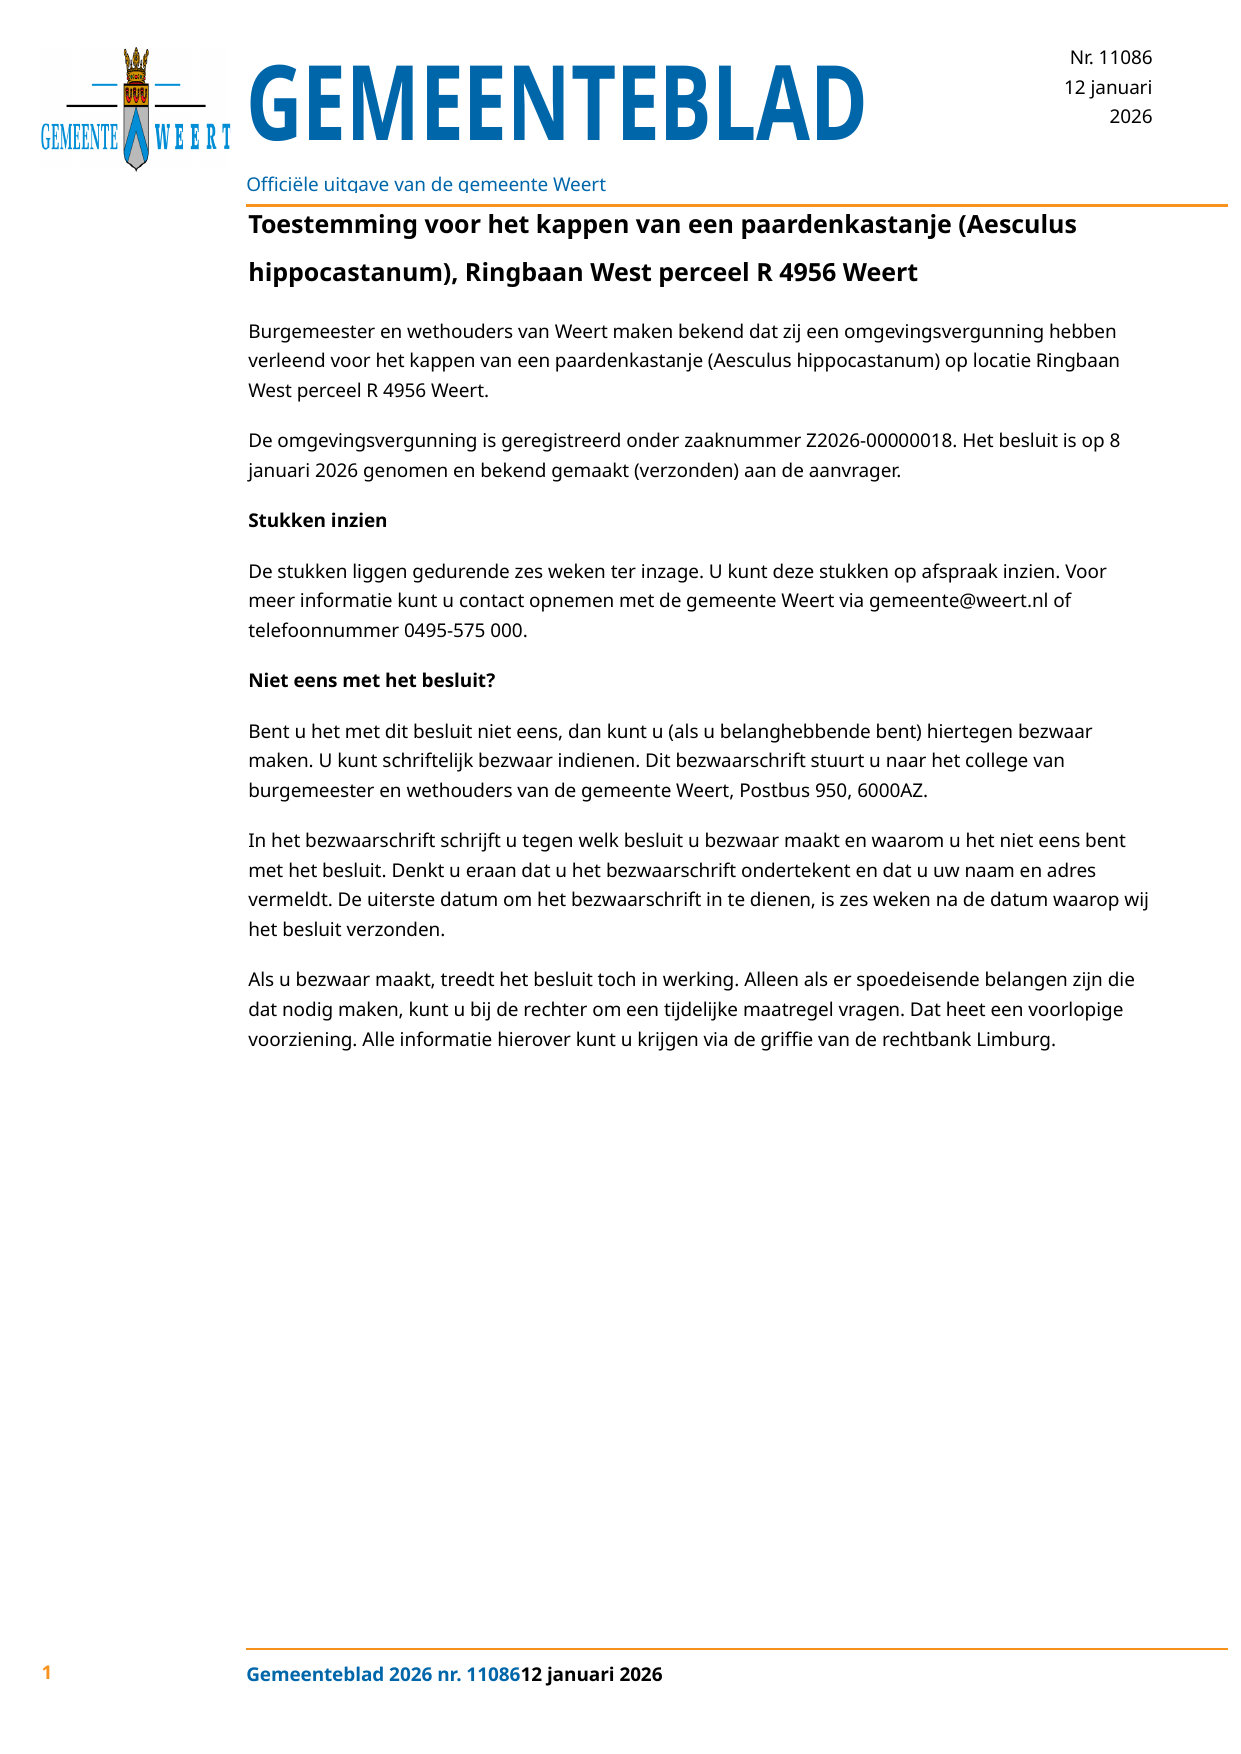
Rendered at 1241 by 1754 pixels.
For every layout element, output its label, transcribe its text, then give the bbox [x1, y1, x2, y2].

text Stukken inzien [248, 507, 1152, 533]
text Burgemeester en wethouders van Weert maken bekend dat zij een omgevingsvergunning hebben verleend voor het kappen van een paardenkastanje (Aesculus hippocastanum) op locatie Ringbaan West perceel R 4956 Weert. [248, 318, 1152, 403]
text De stukken liggen gedurende zes weken ter inzage. U kunt deze stukken op afspraak inzien. Voor meer informatie kunt u contact opnemen met de gemeente Weert via gemeente@weert.nl of telefoonnummer 0495-575 000. [248, 558, 1152, 643]
text Toestemming voor het kappen van een paardenkastanje (Aesculus hippocastanum), Ringbaan West perceel R 4956 Weert [248, 207, 1152, 288]
text De omgevingsvergunning is geregistreerd onder zaaknummer Z2026-00000018. Het besluit is op 8 januari 2026 genomen en bekend gemaakt (verzonden) aan de aanvrager. [248, 427, 1152, 483]
text In het bezwaarschrift schrijft u tegen welk besluit u bezwaar maakt en waarom u het niet eens bent met het besluit. Denkt u eraan dat u het bezwaarschrift ondertekent en dat u uw naam en adres vermeldt. De uiterste datum om het bezwaarschrift in te dienen, is zes weken na de datum waarop wij het besluit verzonden. [248, 827, 1152, 942]
picture [41, 47, 231, 172]
text Bent u het met dit besluit niet eens, dan kunt u (als u belanghebbende bent) hiertegen bezwaar maken. U kunt schriftelijk bezwaar indienen. Dit bezwaarschrift stuurt u naar het college van burgemeester en wethouders van de gemeente Weert, Postbus 950, 6000AZ. [248, 718, 1152, 803]
text Niet eens met het besluit? [248, 667, 1152, 693]
text Als u bezwaar maakt, treedt het besluit toch in werking. Alleen als er spoedeisende belangen zijn die dat nodig maken, kunt u bij de rechter om een tijdelijke maatregel vragen. Dat heet een voorlopige voorziening. Alle informatie hierover kunt u krijgen via de griffie van de rechtbank Limburg. [248, 967, 1152, 1052]
